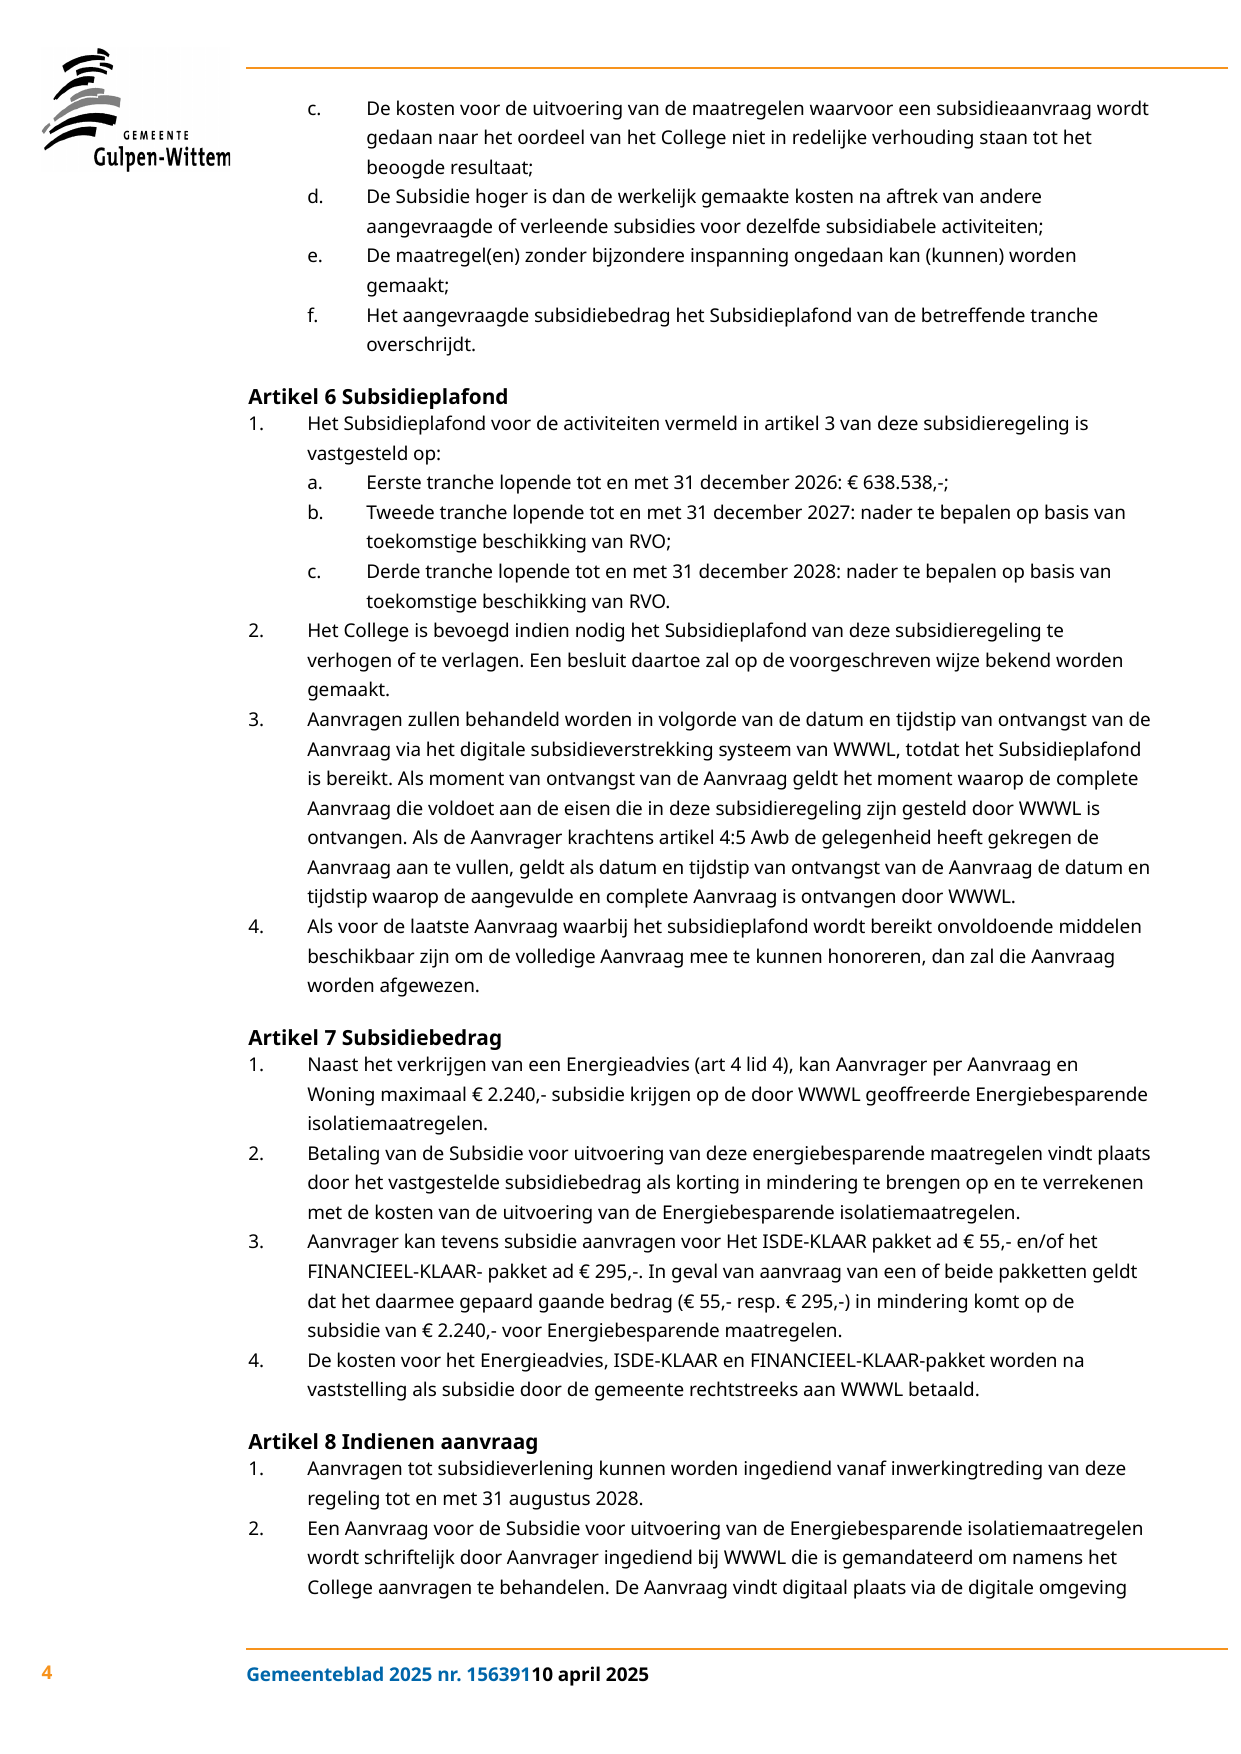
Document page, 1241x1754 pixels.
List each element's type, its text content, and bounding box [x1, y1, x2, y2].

list Aanvragen tot subsidieverlening kunnen worden ingediend vanaf inwerkingtreding van deze regeling tot en met 31 augustus 2028. [248, 1456, 1152, 1511]
list De maatregel(en) zonder bijzondere inspanning ongedaan kan (kunnen) worden gemaakt; [307, 243, 1152, 298]
list De Subsidie hoger is dan de werkelijk gemaakte kosten na aftrek van andere aangevraagde of verleende subsidies voor dezelfde subsidiabele activiteiten; [307, 183, 1152, 239]
list De kosten voor de uitvoering van de maatregelen waarvoor een subsidieaanvraag wordt gedaan naar het oordeel van het College niet in redelijke verhouding staan tot het beoogde resultaat; [307, 95, 1152, 180]
text Artikel 6 Subsidieplafond [248, 382, 1152, 410]
list Betaling van de Subsidie voor uitvoering van deze energiebesparende maatregelen vindt plaats door het vastgestelde subsidiebedrag als korting in mindering te brengen op en te verrekenen met de kosten van de uitvoering van de Energiebesparende isolatiemaatregelen. [248, 1140, 1152, 1225]
list Aanvragen zullen behandeld worden in volgorde van de datum en tijdstip van ontvangst van de Aanvraag via het digitale subsidieverstrekking systeem van WWWL, totdat het Subsidieplafond is bereikt. Als moment van ontvangst van de Aanvraag geldt het moment waarop de complete Aanvraag die voldoet aan de eisen die in deze subsidieregeling zijn gesteld door WWWL is ontvangen. Als de Aanvrager krachtens artikel 4:5 Awb de gelegenheid heeft gekregen de Aanvraag aan te vullen, geldt als datum en tijdstip van ontvangst van de Aanvraag de datum en tijdstip waarop de aangevulde en complete Aanvraag is ontvangen door WWWL. [248, 706, 1152, 909]
list Tweede tranche lopende tot en met 31 december 2027: nader te bepalen op basis van toekomstige beschikking van RVO; [307, 499, 1152, 554]
list Het aangevraagde subsidiebedrag het Subsidieplafond van de betreffende tranche overschrijdt. [307, 302, 1152, 357]
list De kosten voor het Energieadvies, ISDE-KLAAR en FINANCIEEL-KLAAR-pakket worden na vaststelling als subsidie door de gemeente rechtstreeks aan WWWL betaald. [248, 1347, 1152, 1402]
list Het College is bevoegd indien nodig het Subsidieplafond van deze subsidieregeling te verhogen of te verlagen. Een besluit daartoe zal op de voorgeschreven wijze bekend worden gemaakt. [248, 617, 1152, 702]
list Het Subsidieplafond voor de activiteiten vermeld in artikel 3 van deze subsidieregeling is vastgesteld op: [248, 410, 1152, 466]
list Eerste tranche lopende tot en met 31 december 2026: € 638.538,-; [307, 469, 1152, 495]
text Artikel 7 Subsidiebedrag [248, 1023, 1152, 1051]
text Artikel 8 Indienen aanvraag [248, 1427, 1152, 1456]
list Aanvrager kan tevens subsidie aanvragen voor Het ISDE-KLAAR pakket ad € 55,- en/of het FINANCIEEL-KLAAR- pakket ad € 295,-. In geval van aanvraag van een of beide pakketten geldt dat het daarmee gepaard gaande bedrag (€ 55,- resp. € 295,-) in mindering komt op de subsidie van € 2.240,- voor Energiebesparende maatregelen. [248, 1229, 1152, 1343]
list Als voor de laatste Aanvraag waarbij het subsidieplafond wordt bereikt onvoldoende middelen beschikbaar zijn om de volledige Aanvraag mee te kunnen honoreren, dan zal die Aanvraag worden afgewezen. [248, 913, 1152, 998]
list Derde tranche lopende tot en met 31 december 2028: nader te bepalen op basis van toekomstige beschikking van RVO. [307, 558, 1152, 613]
picture [41, 47, 231, 172]
list Een Aanvraag voor de Subsidie voor uitvoering van de Energiebesparende isolatiemaatregelen wordt schriftelijk door Aanvrager ingediend bij WWWL die is gemandateerd om namens het College aanvragen te behandelen. De Aanvraag vindt digitaal plaats via de digitale omgeving [248, 1515, 1152, 1599]
list Naast het verkrijgen van een Energieadvies (art 4 lid 4), kan Aanvrager per Aanvraag en Woning maximaal € 2.240,- subsidie krijgen op de door WWWL geoffreerde Energiebesparende isolatiemaatregelen. [248, 1051, 1152, 1136]
